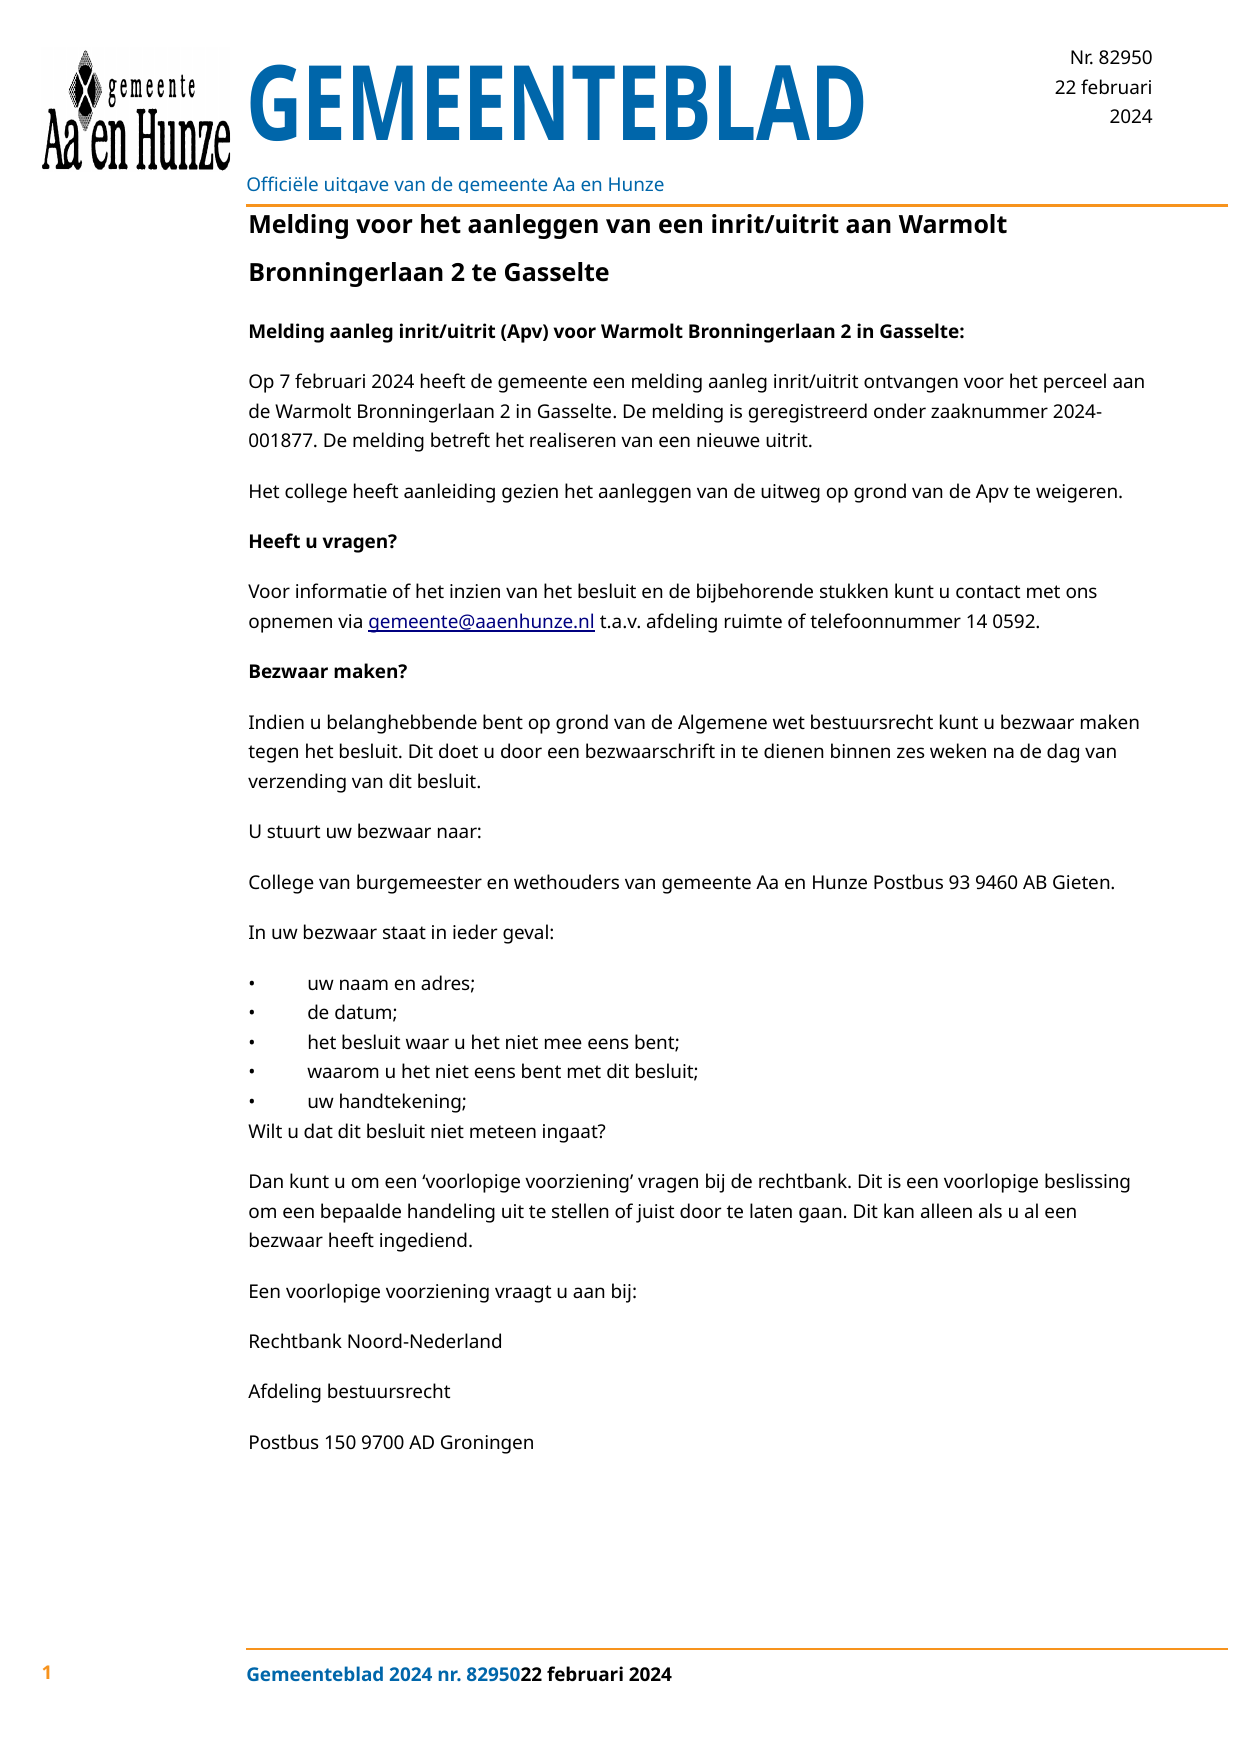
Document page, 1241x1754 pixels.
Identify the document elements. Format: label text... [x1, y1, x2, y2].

picture [41, 47, 231, 172]
text Postbus 150 9700 AD Groningen [248, 1429, 1152, 1455]
text Bezwaar maken? [248, 659, 1152, 684]
text U stuurt uw bezwaar naar: [248, 819, 1152, 844]
text Rechtbank Noord-Nederland [248, 1328, 1152, 1354]
text Dan kunt u om een ‘voorlopige voorziening’ vragen bij de rechtbank. Dit is een voorlopige beslissing om een bepaalde handeling uit te stellen of juist door te laten gaan. Dit kan alleen als u al een bezwaar heeft ingediend. [248, 1168, 1152, 1253]
text Het college heeft aanleiding gezien het aanleggen van de uitweg op grond van de Apv te weigeren. [248, 478, 1152, 504]
text Een voorlopige voorziening vraagt u aan bij: [248, 1278, 1152, 1304]
text Wilt u dat dit besluit niet meteen ingaat? [248, 1118, 1152, 1144]
text In uw bezwaar staat in ieder geval: [248, 919, 1152, 945]
text Op 7 februari 2024 heeft de gemeente een melding aanleg inrit/uitrit ontvangen voor het perceel aan de Warmolt Bronningerlaan 2 in Gasselte. De melding is geregistreerd onder zaaknummer 2024-001877. De melding betreft het realiseren van een nieuwe uitrit. [248, 368, 1152, 453]
text Indien u belanghebbende bent op grond van de Algemene wet bestuursrecht kunt u bezwaar maken tegen het besluit. Dit doet u door een bezwaarschrift in te dienen binnen zes weken na de dag van verzending van dit besluit. [248, 709, 1152, 794]
list uw handtekening; [248, 1088, 1152, 1114]
list waarom u het niet eens bent met dit besluit; [248, 1059, 1152, 1084]
text Heeft u vragen? [248, 528, 1152, 554]
list het besluit waar u het niet mee eens bent; [248, 1029, 1152, 1055]
text College van burgemeester en wethouders van gemeente Aa en Hunze Postbus 93 9460 AB Gieten. [248, 869, 1152, 895]
text Melding voor het aanleggen van een inrit/uitrit aan Warmolt Bronningerlaan 2 te Gasselte [248, 207, 1152, 288]
text Melding aanleg inrit/uitrit (Apv) voor Warmolt Bronningerlaan 2 in Gasselte: [248, 318, 1152, 344]
text Voor informatie of het inzien van het besluit en de bijbehorende stukken kunt u contact met ons opnemen via gemeente@aaenhunze.nl t.a.v. afdeling ruimte of telefoonnummer 14 0592. [248, 579, 1152, 634]
list de datum; [248, 999, 1152, 1025]
text Afdeling bestuursrecht [248, 1379, 1152, 1404]
list uw naam en adres; [248, 970, 1152, 996]
